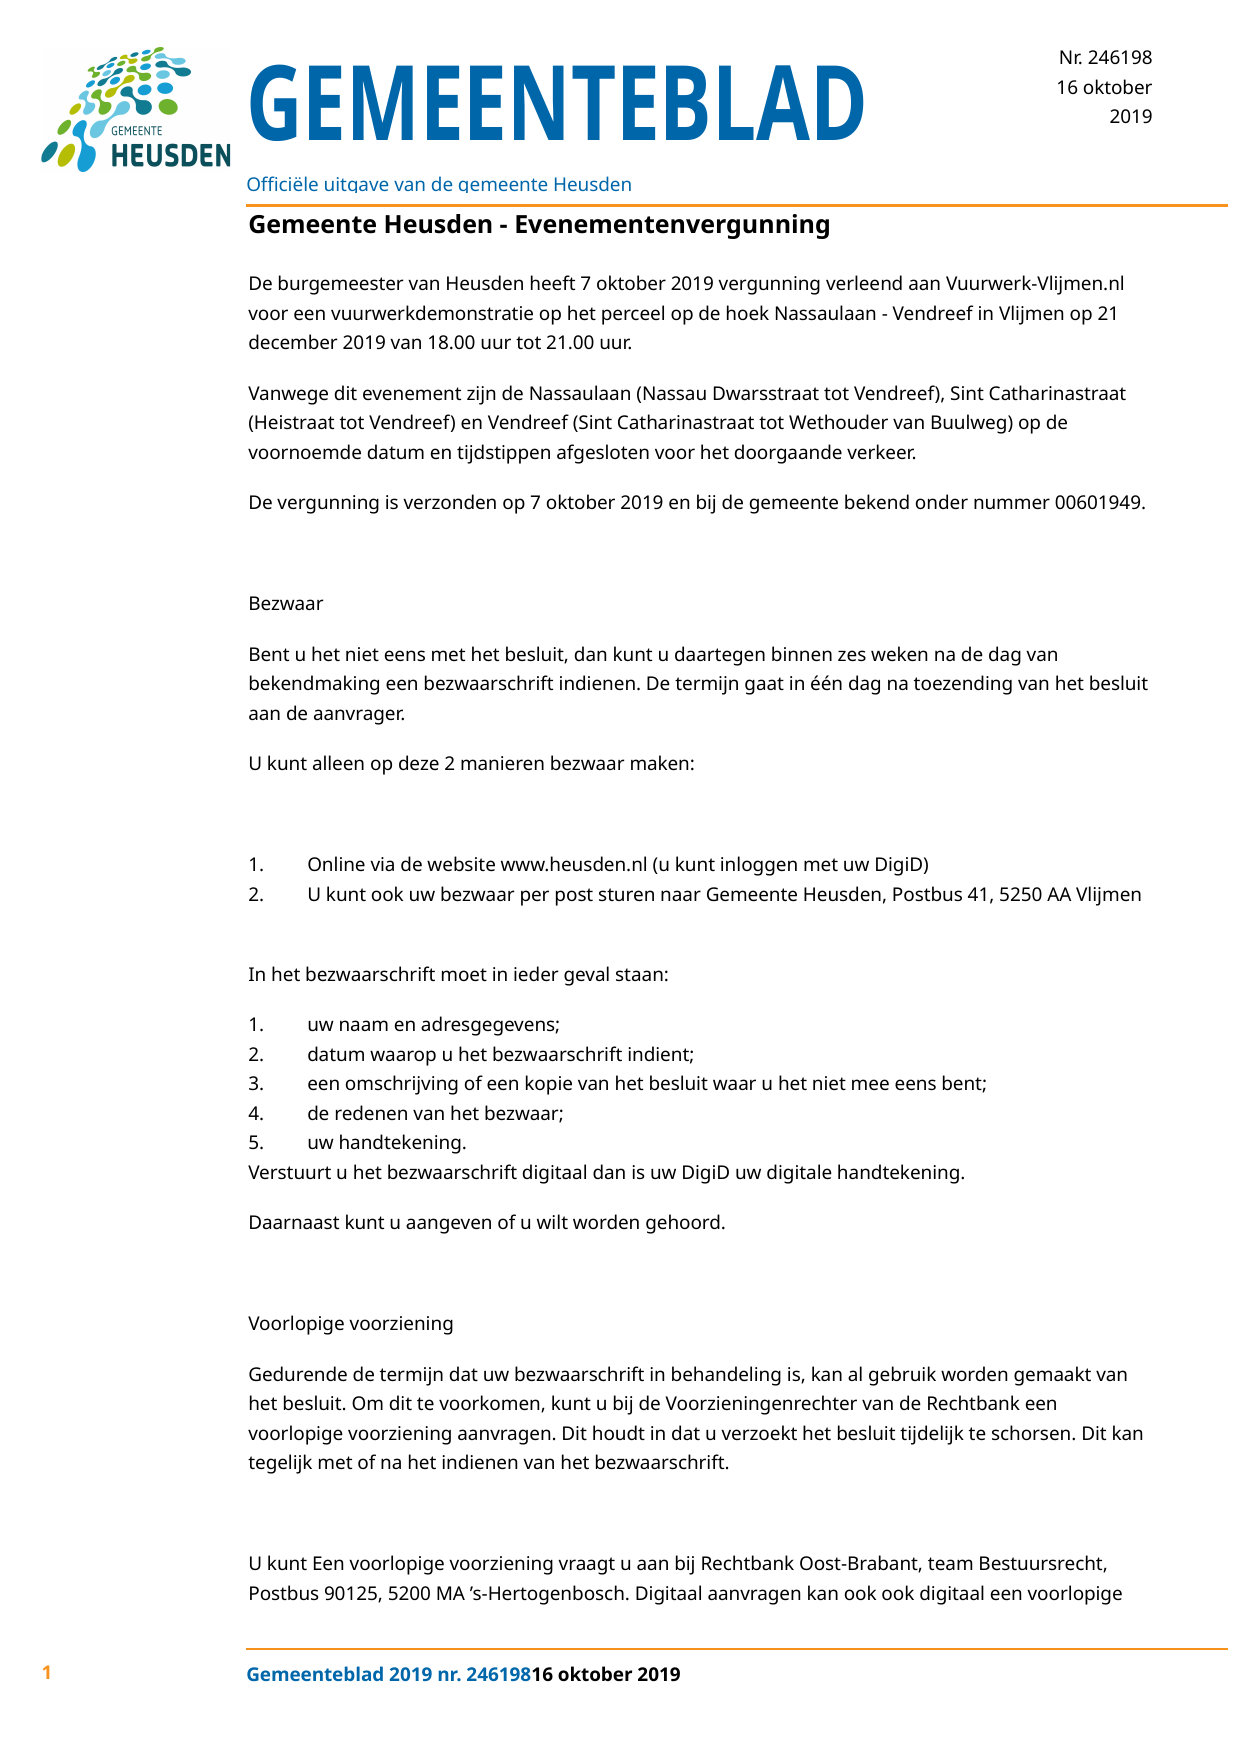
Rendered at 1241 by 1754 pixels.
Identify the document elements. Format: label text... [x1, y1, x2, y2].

text U kunt alleen op deze 2 manieren bezwaar maken: [248, 750, 1152, 776]
list U kunt ook uw bezwaar per post sturen naar Gemeente Heusden, Postbus 41, 5250 AA Vlijmen [248, 881, 1152, 906]
text Bent u het niet eens met het besluit, dan kunt u daartegen binnen zes weken na de dag van bekendmaking een bezwaarschrift indienen. De termijn gaat in één dag na toezending van het besluit aan de aanvrager. [248, 641, 1152, 726]
text Daarnaast kunt u aangeven of u wilt worden gehoord. [248, 1209, 1152, 1235]
text Gemeente Heusden - Evenementenvergunning [248, 207, 1152, 241]
text De vergunning is verzonden op 7 oktober 2019 en bij de gemeente bekend onder nummer 00601949. [248, 489, 1152, 515]
text Verstuurt u het bezwaarschrift digitaal dan is uw DigiD uw digitale handtekening. [248, 1159, 1152, 1185]
list de redenen van het bezwaar; [248, 1100, 1152, 1126]
text U kunt Een voorlopige voorziening vraagt u aan bij Rechtbank Oost-Brabant, team Bestuursrecht, Postbus 90125, 5200 MA ’s-Hertogenbosch. Digitaal aanvragen kan ook ook digitaal een voorlopige [248, 1550, 1152, 1606]
text Bezwaar [248, 590, 1152, 616]
text Voorlopige voorziening [248, 1310, 1152, 1336]
list uw handtekening. [248, 1129, 1152, 1155]
picture [41, 47, 231, 172]
text In het bezwaarschrift moet in ieder geval staan: [248, 961, 1152, 986]
text Vanwege dit evenement zijn de Nassaulaan (Nassau Dwarsstraat tot Vendreef), Sint Catharinastraat (Heistraat tot Vendreef) en Vendreef (Sint Catharinastraat tot Wethouder van Buulweg) op de voornoemde datum en tijdstippen afgesloten voor het doorgaande verkeer. [248, 380, 1152, 465]
list Online via de website www.heusden.nl (u kunt inloggen met uw DigiD) [248, 851, 1152, 877]
list datum waarop u het bezwaarschrift indient; [248, 1041, 1152, 1066]
text Gedurende de termijn dat uw bezwaarschrift in behandeling is, kan al gebruik worden gemaakt van het besluit. Om dit te voorkomen, kunt u bij de Voorzieningenrechter van de Rechtbank een voorlopige voorziening aanvragen. Dit houdt in dat u verzoekt het besluit tijdelijk te schorsen. Dit kan tegelijk met of na het indienen van het bezwaarschrift. [248, 1361, 1152, 1475]
text De burgemeester van Heusden heeft 7 oktober 2019 vergunning verleend aan Vuurwerk-Vlijmen.nl voor een vuurwerkdemonstratie op het perceel op de hoek Nassaulaan - Vendreef in Vlijmen op 21 december 2019 van 18.00 uur tot 21.00 uur. [248, 270, 1152, 355]
list een omschrijving of een kopie van het besluit waar u het niet mee eens bent; [248, 1070, 1152, 1096]
list uw naam en adresgegevens; [248, 1011, 1152, 1037]
